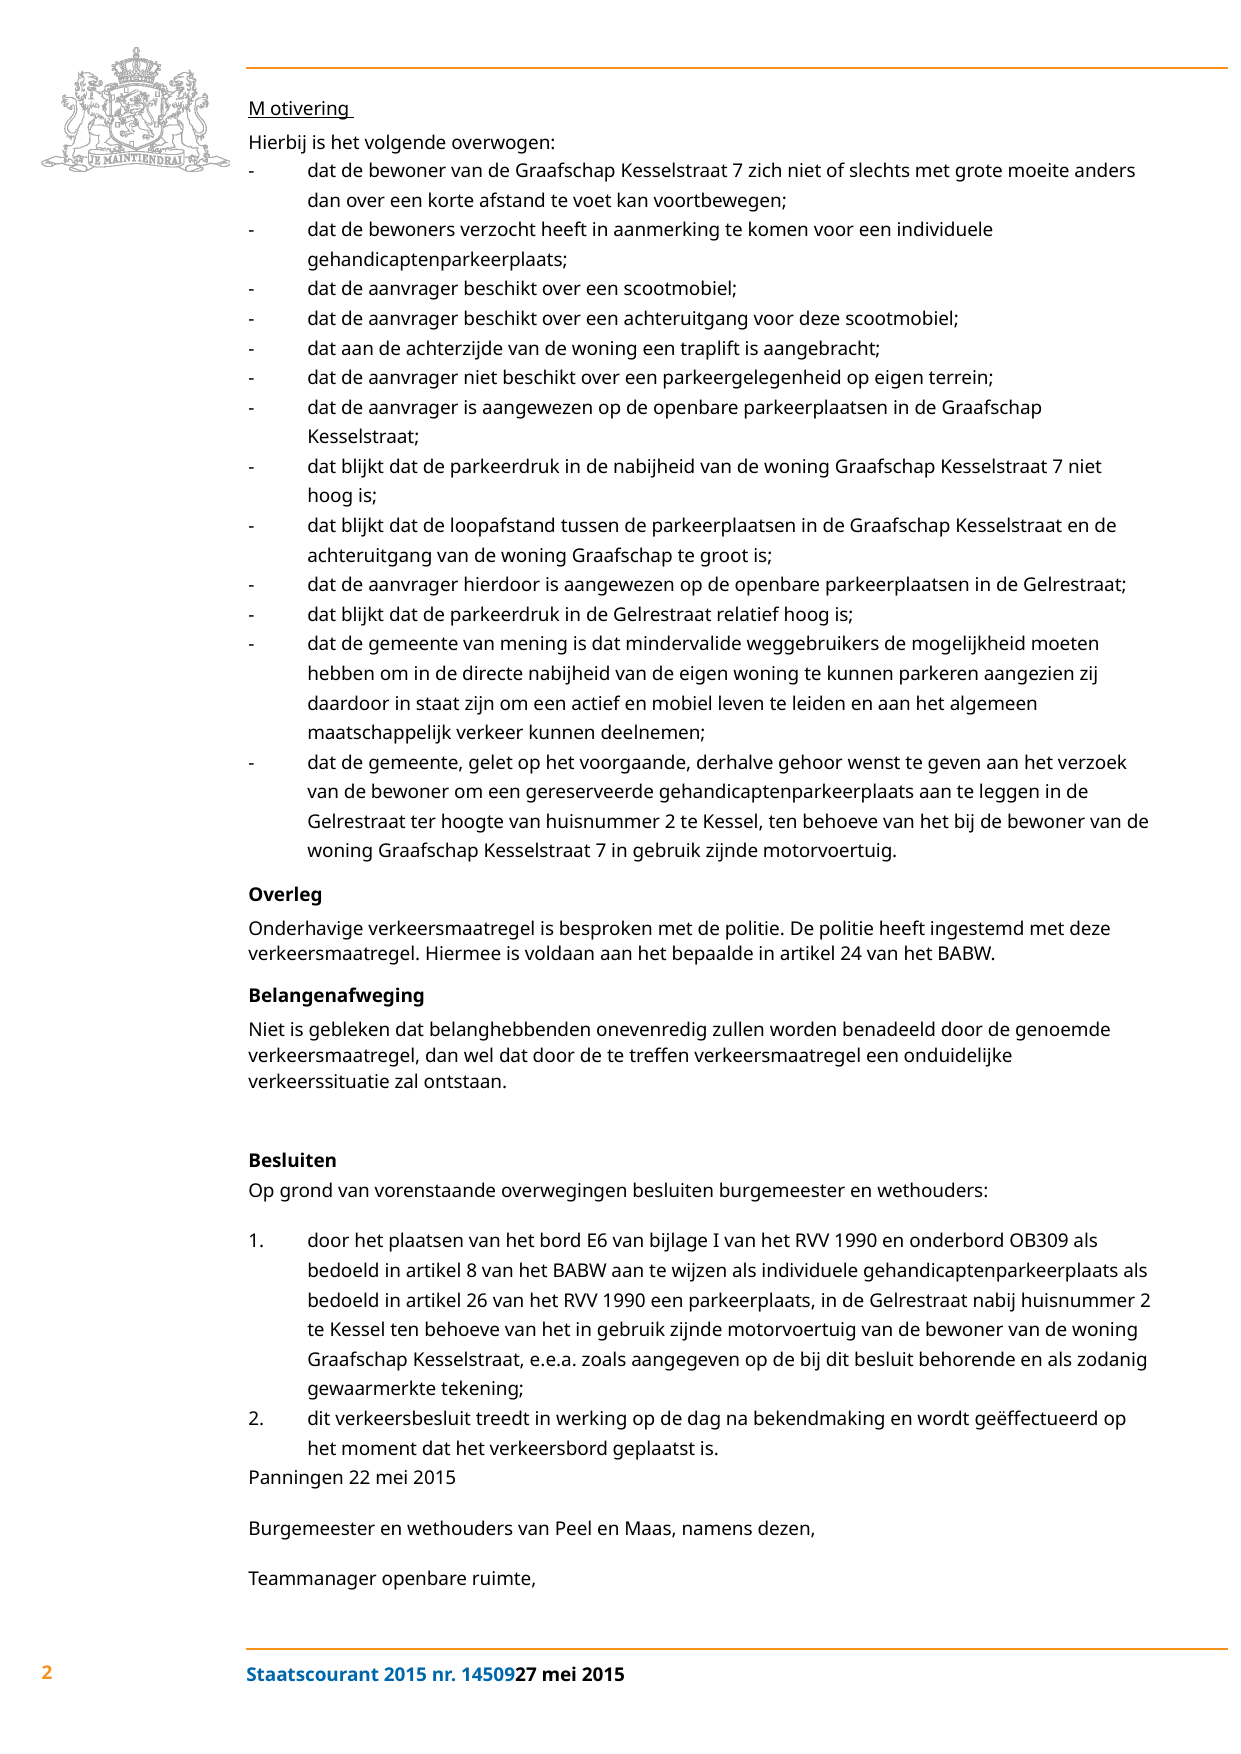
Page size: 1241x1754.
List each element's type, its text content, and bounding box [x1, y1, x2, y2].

picture [41, 47, 231, 172]
list dat de gemeente van mening is dat mindervalide weggebruikers de mogelijkheid moeten hebben om in de directe nabijheid van de eigen woning te kunnen parkeren aangezien zij daardoor in staat zijn om een actief en mobiel leven te leiden en aan het algemeen maatschappelijk verkeer kunnen deelnemen; [248, 631, 1152, 745]
text Overleg [248, 881, 1152, 906]
list dat de gemeente, gelet op het voorgaande, derhalve gehoor wenst te geven aan het verzoek van de bewoner om een gereserveerde gehandicaptenparkeerplaats aan te leggen in de Gelrestraat ter hoogte van huisnummer 2 te Kessel, ten behoeve van het bij de bewoner van de woning Graafschap Kesselstraat 7 in gebruik zijnde motorvoertuig. [248, 749, 1152, 863]
text Panningen 22 mei 2015 [248, 1464, 1152, 1490]
list dat aan de achterzijde van de woning een traplift is aangebracht; [248, 335, 1152, 360]
list dat blijkt dat de parkeerdruk in de Gelrestraat relatief hoog is; [248, 601, 1152, 627]
text Niet is gebleken dat belanghebbenden onevenredig zullen worden benadeeld door de genoemde verkeersmaatregel, dan wel dat door de te treffen verkeersmaatregel een onduidelijke verkeerssituatie zal ontstaan. [248, 1016, 1152, 1094]
text Teammanager openbare ruimte, [248, 1565, 1152, 1591]
text Burgemeester en wethouders van Peel en Maas, namens dezen, [248, 1515, 1152, 1541]
list dat blijkt dat de loopafstand tussen de parkeerplaatsen in de Graafschap Kesselstraat en de achteruitgang van de woning Graafschap te groot is; [248, 512, 1152, 567]
list dat de aanvrager niet beschikt over een parkeergelegenheid op eigen terrein; [248, 364, 1152, 390]
text Onderhavige verkeersmaatregel is besproken met de politie. De politie heeft ingestemd met deze verkeersmaatregel. Hiermee is voldaan aan het bepaalde in artikel 24 van het BABW. [248, 915, 1152, 966]
text M otivering [248, 95, 1152, 121]
text Belangenafweging [248, 982, 1152, 1008]
list dat blijkt dat de parkeerdruk in de nabijheid van de woning Graafschap Kesselstraat 7 niet hoog is; [248, 453, 1152, 508]
list dat de aanvrager hierdoor is aangewezen op de openbare parkeerplaatsen in de Gelrestraat; [248, 571, 1152, 597]
list dit verkeersbesluit treedt in werking op de dag na bekendmaking en wordt geëffectueerd op het moment dat het verkeersbord geplaatst is. [248, 1405, 1152, 1461]
list dat de aanvrager is aangewezen op de openbare parkeerplaatsen in de Graafschap Kesselstraat; [248, 394, 1152, 449]
list dat de bewoners verzocht heeft in aanmerking te komen voor een individuele gehandicaptenparkeerplaats; [248, 216, 1152, 272]
list dat de bewoner van de Graafschap Kesselstraat 7 zich niet of slechts met grote moeite anders dan over een korte afstand te voet kan voortbewegen; [248, 157, 1152, 212]
text Besluiten [248, 1148, 1152, 1173]
text Op grond van vorenstaande overwegingen besluiten burgemeester en wethouders: [248, 1177, 1152, 1203]
list door het plaatsen van het bord E6 van bijlage I van het RVV 1990 en onderbord OB309 als bedoeld in artikel 8 van het BABW aan te wijzen als individuele gehandicaptenparkeerplaats als bedoeld in artikel 26 van het RVV 1990 een parkeerplaats, in de Gelrestraat nabij huisnummer 2 te Kessel ten behoeve van het in gebruik zijnde motorvoertuig van de bewoner van de woning Graafschap Kesselstraat, e.e.a. zoals aangegeven op de bij dit besluit behorende en als zodanig gewaarmerkte tekening; [248, 1228, 1152, 1401]
list dat de aanvrager beschikt over een achteruitgang voor deze scootmobiel; [248, 305, 1152, 331]
text Hierbij is het volgende overwogen: [248, 129, 1152, 154]
list dat de aanvrager beschikt over een scootmobiel; [248, 276, 1152, 301]
